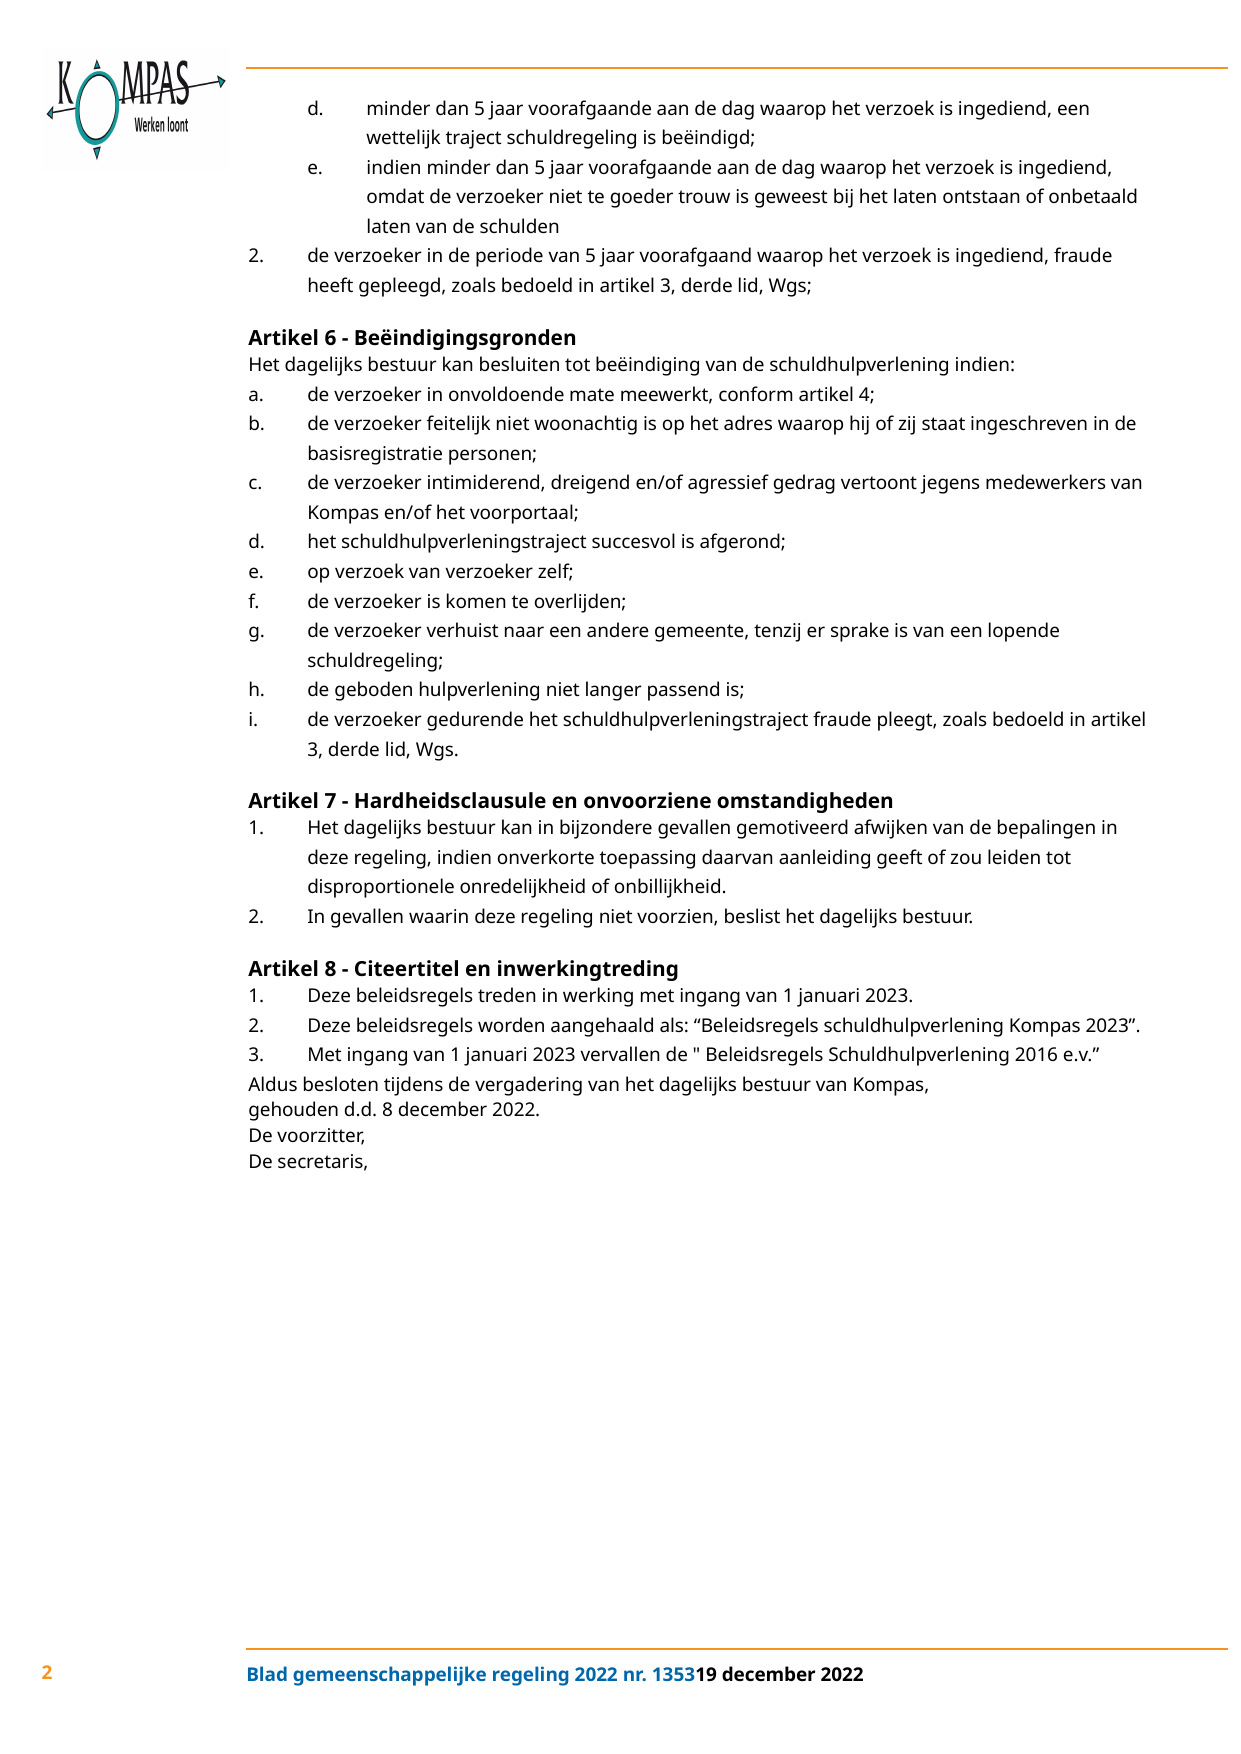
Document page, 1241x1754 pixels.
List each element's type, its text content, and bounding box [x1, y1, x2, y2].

list minder dan 5 jaar voorafgaande aan de dag waarop het verzoek is ingediend, een wettelijk traject schuldregeling is beëindigd; [307, 95, 1152, 150]
list Het dagelijks bestuur kan in bijzondere gevallen gemotiveerd afwijken van de bepalingen in deze regeling, indien onverkorte toepassing daarvan aanleiding geeft of zou leiden tot disproportionele onredelijkheid of onbillijkheid. [248, 814, 1152, 899]
text Aldus besloten tijdens de vergadering van het dagelijks bestuur van Kompas, [248, 1071, 1152, 1097]
list Deze beleidsregels worden aangehaald als: “Beleidsregels schuldhulpverlening Kompas 2023”. [248, 1012, 1152, 1037]
text De secretaris, [248, 1148, 1152, 1174]
picture [41, 47, 231, 172]
text Het dagelijks bestuur kan besluiten tot beëindiging van de schuldhulpverlening indien: [248, 351, 1152, 377]
list indien minder dan 5 jaar voorafgaande aan de dag waarop het verzoek is ingediend, omdat de verzoeker niet te goeder trouw is geweest bij het laten ontstaan of onbetaald laten van de schulden [307, 154, 1152, 239]
text Artikel 8 - Citeertitel en inwerkingtreding [248, 954, 1152, 982]
list de verzoeker feitelijk niet woonachtig is op het adres waarop hij of zij staat ingeschreven in de basisregistratie personen; [248, 410, 1152, 466]
text Artikel 7 - Hardheidsclausule en onvoorziene omstandigheden [248, 786, 1152, 814]
text Artikel 6 - Beëindigingsgronden [248, 323, 1152, 351]
list de verzoeker in onvoldoende mate meewerkt, conform artikel 4; [248, 381, 1152, 406]
list het schuldhulpverleningstraject succesvol is afgerond; [248, 529, 1152, 554]
list de verzoeker in de periode van 5 jaar voorafgaand waarop het verzoek is ingediend, fraude heeft gepleegd, zoals bedoeld in artikel 3, derde lid, Wgs; [248, 243, 1152, 298]
list de verzoeker intimiderend, dreigend en/of agressief gedrag vertoont jegens medewerkers van Kompas en/of het voorportaal; [248, 469, 1152, 525]
list de verzoeker is komen te overlijden; [248, 588, 1152, 613]
list de verzoeker verhuist naar een andere gemeente, tenzij er sprake is van een lopende schuldregeling; [248, 617, 1152, 673]
list op verzoek van verzoeker zelf; [248, 558, 1152, 584]
list In gevallen waarin deze regeling niet voorzien, beslist het dagelijks bestuur. [248, 903, 1152, 929]
list de geboden hulpverlening niet langer passend is; [248, 677, 1152, 702]
text De voorzitter, [248, 1122, 1152, 1148]
list Deze beleidsregels treden in werking met ingang van 1 januari 2023. [248, 982, 1152, 1008]
list de verzoeker gedurende het schuldhulpverleningstraject fraude pleegt, zoals bedoeld in artikel 3, derde lid, Wgs. [248, 706, 1152, 761]
list Met ingang van 1 januari 2023 vervallen de " Beleidsregels Schuldhulpverlening 2016 e.v.” [248, 1041, 1152, 1067]
text gehouden d.d. 8 december 2022. [248, 1097, 1152, 1122]
